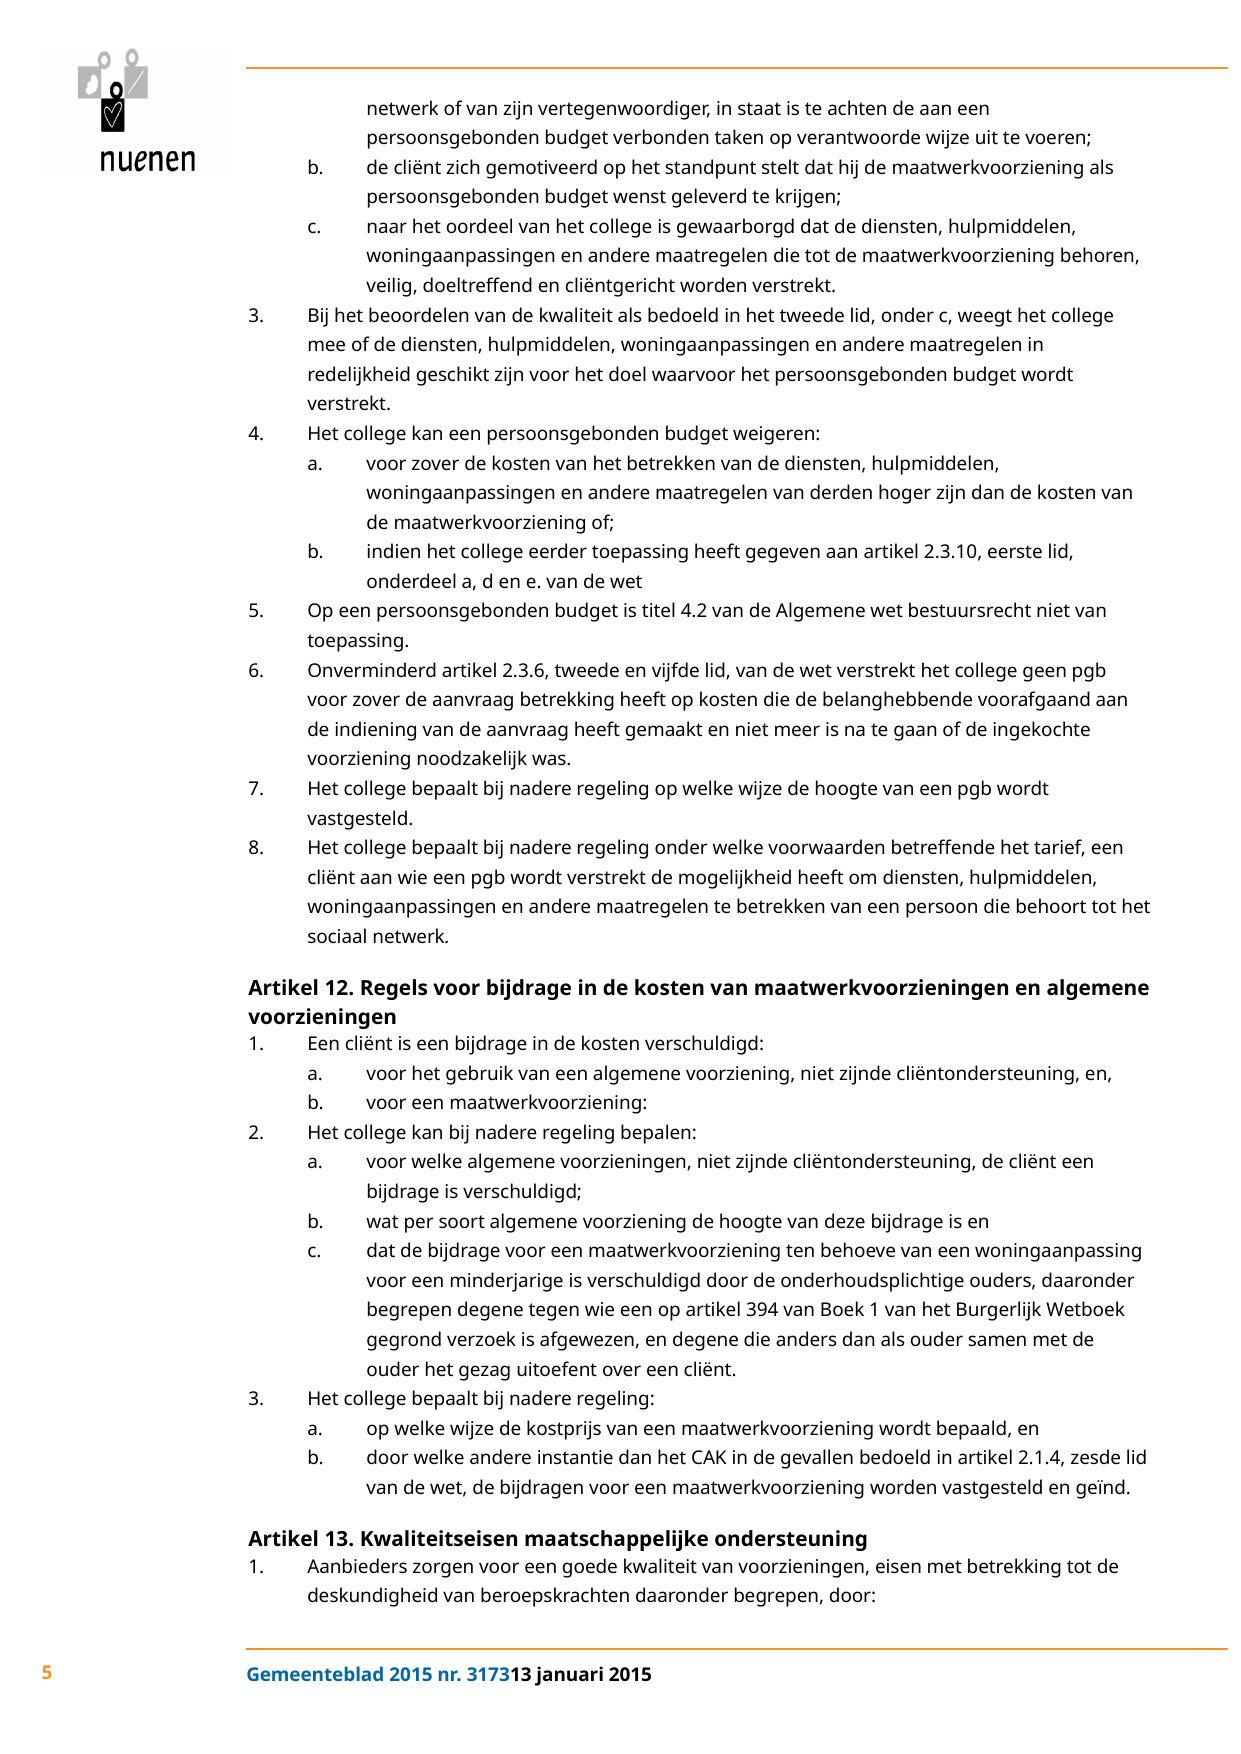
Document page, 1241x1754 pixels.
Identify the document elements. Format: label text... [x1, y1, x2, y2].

list voor zover de kosten van het betrekken van de diensten, hulpmiddelen, woningaanpassingen en andere maatregelen van derden hoger zijn dan de kosten van de maatwerkvoorziening of; [307, 450, 1152, 535]
list wat per soort algemene voorziening de hoogte van deze bijdrage is en [307, 1208, 1152, 1234]
list voor welke algemene voorzieningen, niet zijnde cliëntondersteuning, de cliënt een bijdrage is verschuldigd; [307, 1149, 1152, 1204]
list naar het oordeel van het college is gewaarborgd dat de diensten, hulpmiddelen, woningaanpassingen en andere maatregelen die tot de maatwerkvoorziening behoren, veilig, doeltreffend en cliëntgericht worden verstrekt. [307, 213, 1152, 298]
list Het college kan bij nadere regeling bepalen: [248, 1119, 1152, 1145]
list de cliënt zich gemotiveerd op het standpunt stelt dat hij de maatwerkvoorziening als persoonsgebonden budget wenst geleverd te krijgen; [307, 154, 1152, 209]
list indien het college eerder toepassing heeft gegeven aan artikel 2.3.10, eerste lid, onderdeel a, d en e. van de wet [307, 538, 1152, 594]
list Het college bepaalt bij nadere regeling op welke wijze de hoogte van een pgb wordt vastgesteld. [248, 775, 1152, 831]
list Het college bepaalt bij nadere regeling onder welke voorwaarden betreffende het tarief, een cliënt aan wie een pgb wordt verstrekt de mogelijkheid heeft om diensten, hulpmiddelen, woningaanpassingen en andere maatregelen te betrekken van een persoon die behoort tot het sociaal netwerk. [248, 834, 1152, 949]
picture [41, 47, 231, 172]
text Artikel 13. Kwaliteitseisen maatschappelijke ondersteuning [248, 1524, 1152, 1553]
list dat de bijdrage voor een maatwerkvoorziening ten behoeve van een woningaanpassing voor een minderjarige is verschuldigd door de onderhoudsplichtige ouders, daaronder begrepen degene tegen wie een op artikel 394 van Boek 1 van het Burgerlijk Wetboek gegrond verzoek is afgewezen, en degene die anders dan als ouder samen met de ouder het gezag uitoefent over een cliënt. [307, 1237, 1152, 1382]
list Het college kan een persoonsgebonden budget weigeren: [248, 420, 1152, 446]
list netwerk of van zijn vertegenwoordiger, in staat is te achten de aan een persoonsgebonden budget verbonden taken op verantwoorde wijze uit te voeren; [307, 95, 1152, 150]
list voor het gebruik van een algemene voorziening, niet zijnde cliëntondersteuning, en, [307, 1060, 1152, 1086]
list Onverminderd artikel 2.3.6, tweede en vijfde lid, van de wet verstrekt het college geen pgb voor zover de aanvraag betrekking heeft op kosten die de belanghebbende voorafgaand aan de indiening van de aanvraag heeft gemaakt en niet meer is na te gaan of de ingekochte voorziening noodzakelijk was. [248, 657, 1152, 771]
list op welke wijze de kostprijs van een maatwerkvoorziening wordt bepaald, en [307, 1415, 1152, 1441]
list Aanbieders zorgen voor een goede kwaliteit van voorzieningen, eisen met betrekking tot de deskundigheid van beroepskrachten daaronder begrepen, door: [248, 1553, 1152, 1608]
list Bij het beoordelen van de kwaliteit als bedoeld in het tweede lid, onder c, weegt het college mee of de diensten, hulpmiddelen, woningaanpassingen en andere maatregelen in redelijkheid geschikt zijn voor het doel waarvoor het persoonsgebonden budget wordt verstrekt. [248, 302, 1152, 416]
list door welke andere instantie dan het CAK in de gevallen bedoeld in artikel 2.1.4, zesde lid van de wet, de bijdragen voor een maatwerkvoorziening worden vastgesteld en geïnd. [307, 1444, 1152, 1500]
list voor een maatwerkvoorziening: [307, 1089, 1152, 1115]
text Artikel 12. Regels voor bijdrage in de kosten van maatwerkvoorzieningen en algemene voorzieningen [248, 973, 1152, 1030]
list Een cliënt is een bijdrage in de kosten verschuldigd: [248, 1030, 1152, 1056]
list Op een persoonsgebonden budget is titel 4.2 van de Algemene wet bestuursrecht niet van toepassing. [248, 598, 1152, 653]
list Het college bepaalt bij nadere regeling: [248, 1385, 1152, 1411]
